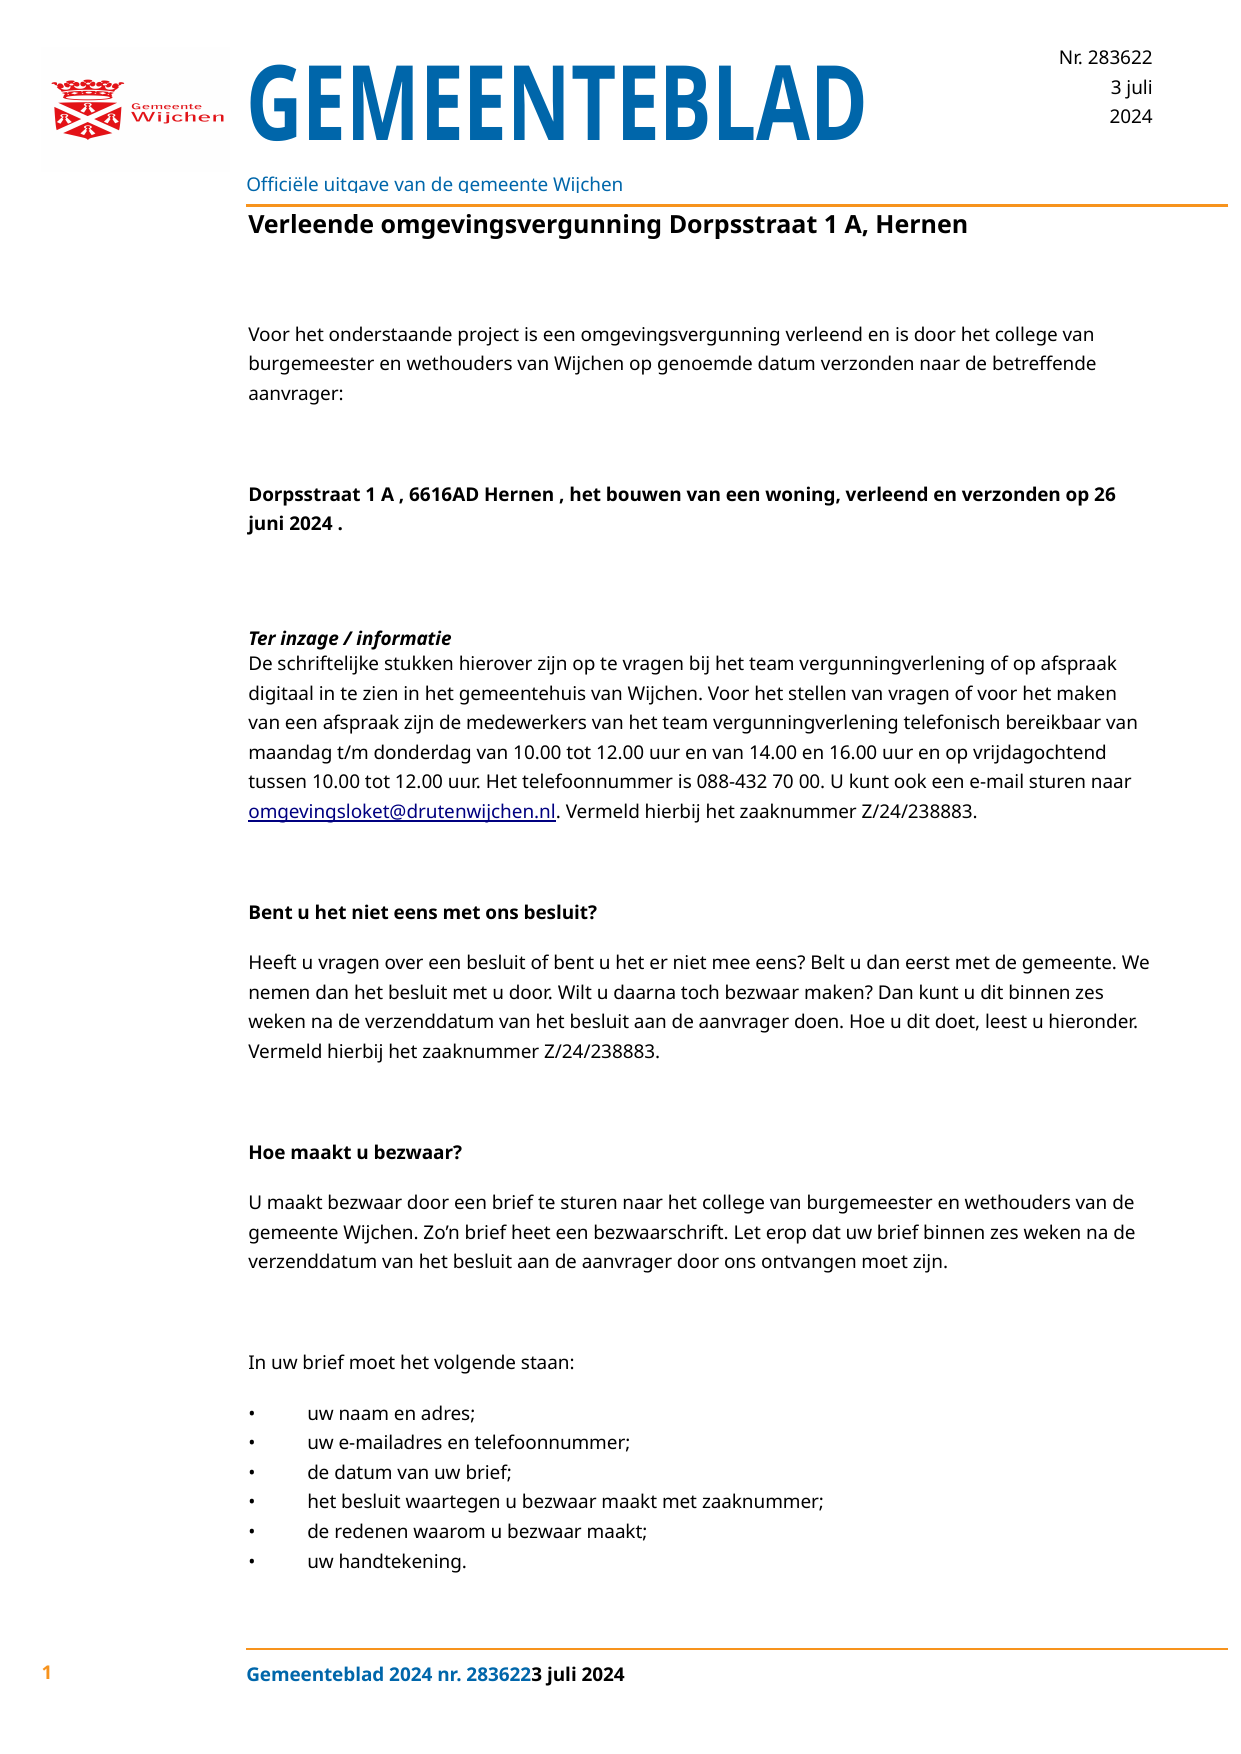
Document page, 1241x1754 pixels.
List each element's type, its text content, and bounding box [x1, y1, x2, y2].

list het besluit waartegen u bezwaar maakt met zaaknummer; [248, 1489, 1152, 1514]
text Heeft u vragen over een besluit of bent u het er niet mee eens? Belt u dan eerst met de gemeente. We nemen dan het besluit met u door. Wilt u daarna toch bezwaar maken? Dan kunt u dit binnen zes weken na de verzenddatum van het besluit aan de aanvrager doen. Hoe u dit doet, leest u hieronder. Vermeld hierbij het zaaknummer Z/24/238883. [248, 949, 1152, 1064]
text Hoe maakt u bezwaar? [248, 1139, 1152, 1165]
text Verleende omgevingsvergunning Dorpsstraat 1 A, Hernen [248, 207, 1152, 241]
picture [41, 47, 231, 172]
text In uw brief moet het volgende staan: [248, 1349, 1152, 1375]
text Dorpsstraat 1 A , 6616AD Hernen , het bouwen van een woning, verleend en verzonden op 26 juni 2024 . [248, 481, 1152, 536]
text Voor het onderstaande project is een omgevingsvergunning verleend en is door het college van burgemeester en wethouders van Wijchen op genoemde datum verzonden naar de betreffende aanvrager: [248, 321, 1152, 406]
text U maakt bezwaar door een brief te sturen naar het college van burgemeester en wethouders van de gemeente Wijchen. Zo’n brief heet een bezwaarschrift. Let erop dat uw brief binnen zes weken na de verzenddatum van het besluit aan de aanvrager door ons ontvangen moet zijn. [248, 1189, 1152, 1274]
list de datum van uw brief; [248, 1459, 1152, 1485]
text De schriftelijke stukken hierover zijn op te vragen bij het team vergunningverlening of op afspraak digitaal in te zien in het gemeentehuis van Wijchen. Voor het stellen van vragen of voor het maken van een afspraak zijn de medewerkers van het team vergunningverlening telefonisch bereikbaar van maandag t/m donderdag van 10.00 tot 12.00 uur en van 14.00 en 16.00 uur en op vrijdagochtend tussen 10.00 tot 12.00 uur. Het telefoonnummer is 088-432 70 00. U kunt ook een e-mail sturen naar omgevingsloket@drutenwijchen.nl. Vermeld hierbij het zaaknummer Z/24/238883. [248, 650, 1152, 824]
list uw handtekening. [248, 1548, 1152, 1574]
text Ter inzage / informatie [248, 625, 1152, 650]
list de redenen waarom u bezwaar maakt; [248, 1518, 1152, 1544]
list uw e-mailadres en telefoonnummer; [248, 1429, 1152, 1455]
list uw naam en adres; [248, 1400, 1152, 1426]
text Bent u het niet eens met ons besluit? [248, 899, 1152, 925]
